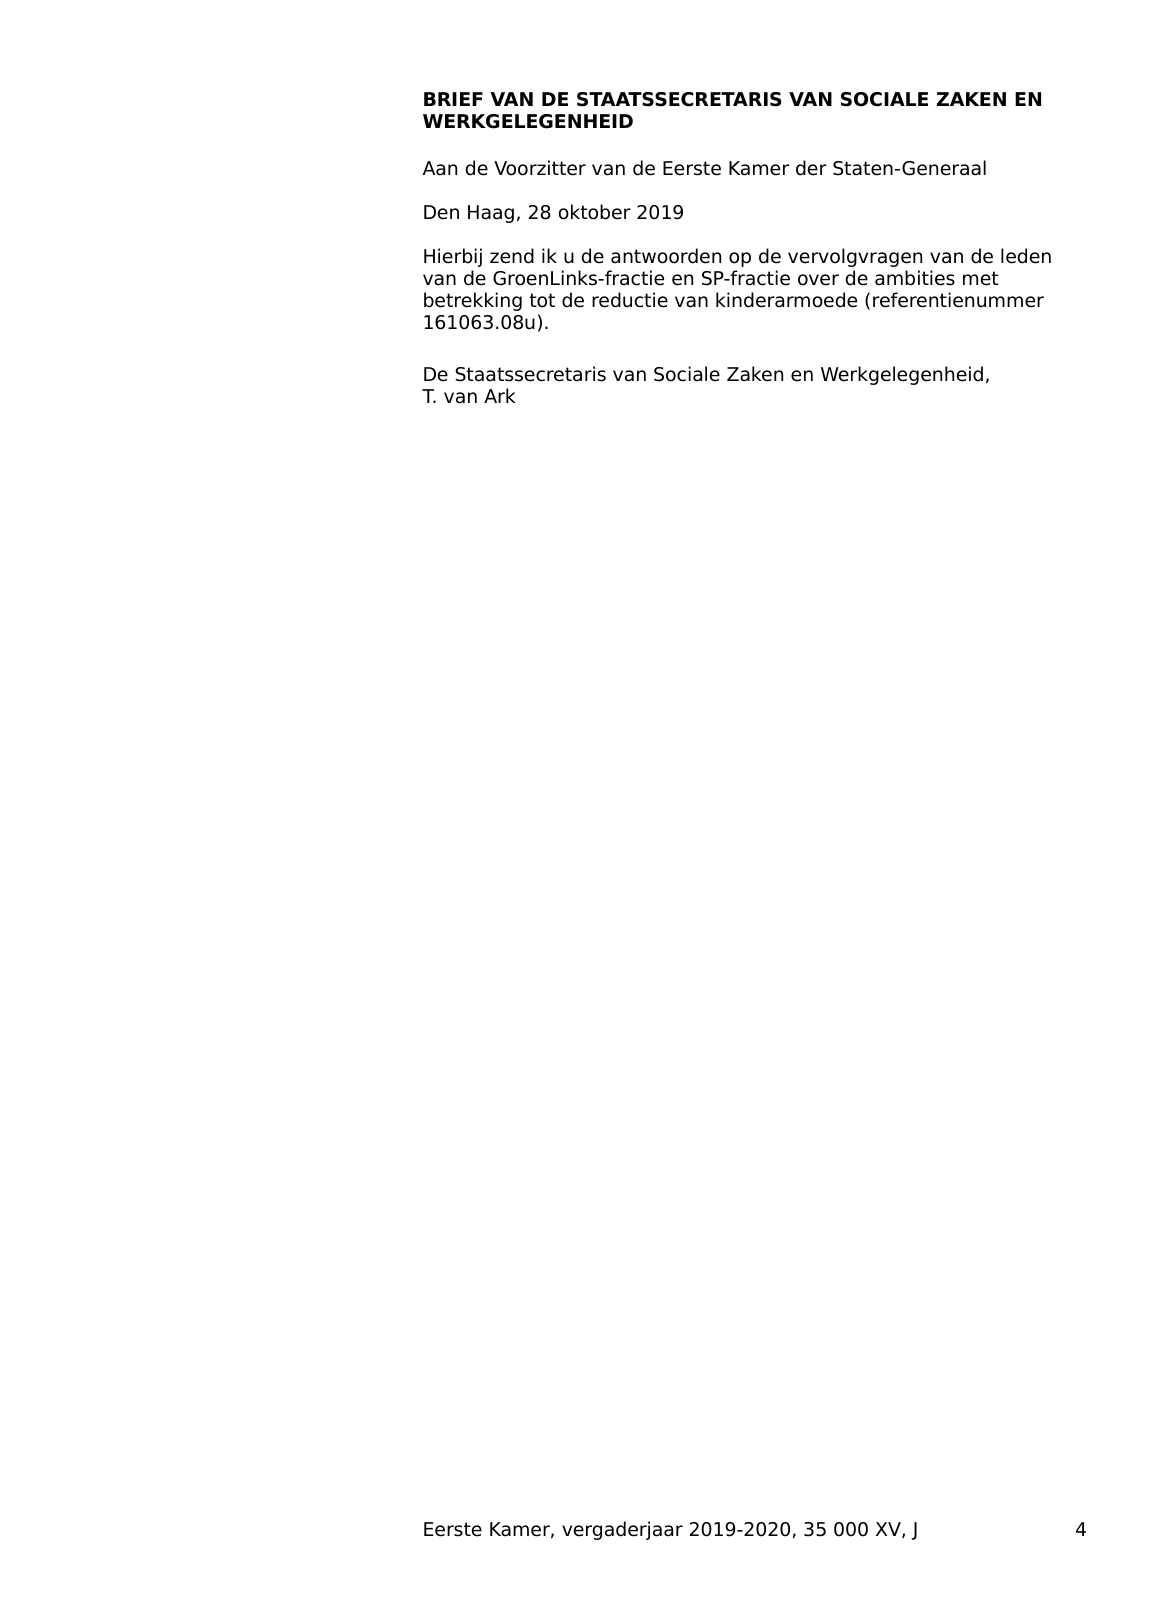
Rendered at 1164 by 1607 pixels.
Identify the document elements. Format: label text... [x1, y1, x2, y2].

text Den Haag, 28 oktober 2019 [422, 202, 1087, 224]
text Hierbij zend ik u de antwoorden op de vervolgvragen van de leden van de GroenLinks-fractie en SP-fractie over de ambities met betrekking tot de reductie van kinderarmoede (referentienummer 161063.08u). [422, 246, 1087, 334]
text Aan de Voorzitter van de Eerste Kamer der Staten-Generaal [422, 158, 1087, 180]
text De Staatssecretaris van Sociale Zaken en Werkgelegenheid, T. van Ark [422, 364, 1087, 408]
subtitle BRIEF VAN DE STAATSSECRETARIS VAN SOCIALE ZAKEN EN WERKGELEGENHEID [422, 89, 1087, 133]
